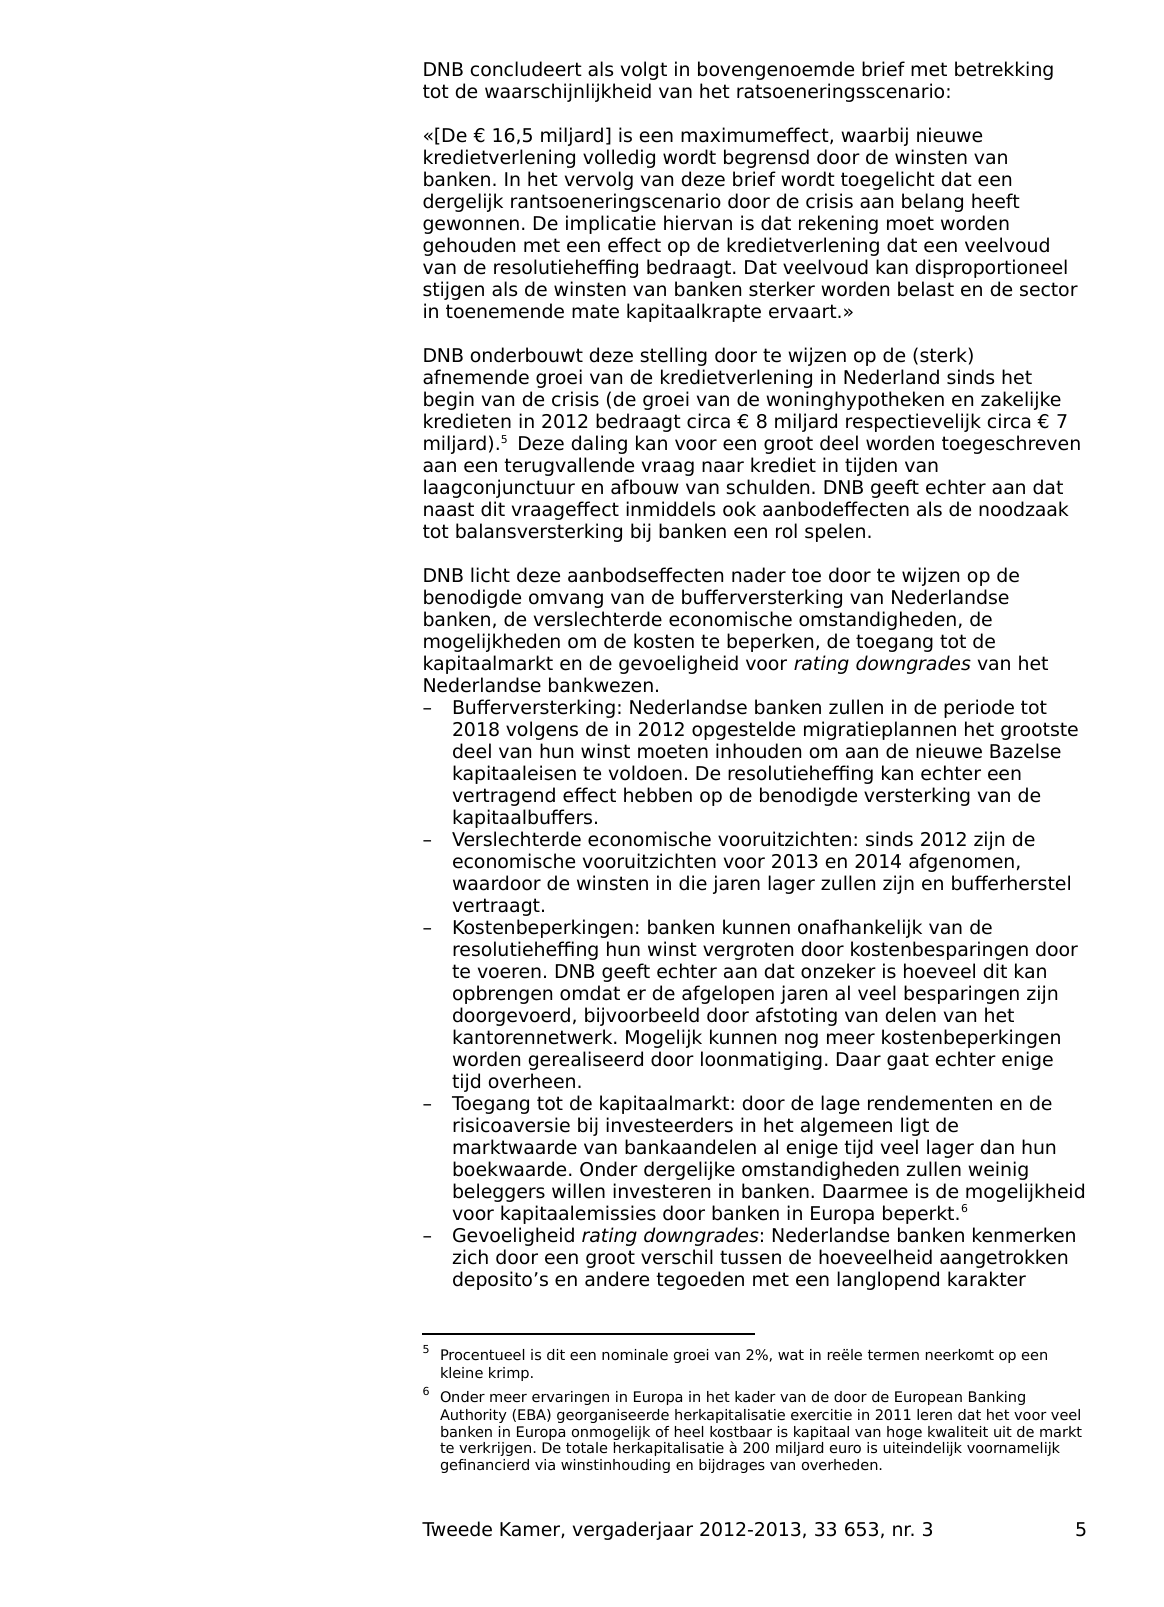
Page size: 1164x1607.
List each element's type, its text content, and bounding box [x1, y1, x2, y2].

text DNB onderbouwt deze stelling door te wijzen op de (sterk) afnemende groei van de kredietverlening in Nederland sinds het begin van de crisis (de groei van de woninghypotheken en zakelijke kredieten in 2012 bedraagt circa € 8 miljard respectievelijk circa € 7 miljard). Deze daling kan voor een groot deel worden toegeschreven aan een terugvallende vraag naar krediet in tijden van laagconjunctuur en afbouw van schulden. DNB geeft echter aan dat naast dit vraageffect inmiddels ook aanbodeffecten als de noodzaak tot balansversterking bij banken een rol spelen. [422, 345, 1087, 543]
text DNB licht deze aanbodseffecten nader toe door te wijzen op de benodigde omvang van de bufferversterking van Nederlandse banken, de verslechterde economische omstandigheden, de mogelijkheden om de kosten te beperken, de toegang tot de kapitaalmarkt en de gevoeligheid voor rating downgrades van het Nederlandse bankwezen. [422, 565, 1087, 697]
text Procentueel is dit een nominale groei van 2%, wat in reële termen neerkomt op een kleine krimp. [422, 1343, 1087, 1382]
text «[De € 16,5 miljard] is een maximumeffect, waarbij nieuwe kredietverlening volledig wordt begrensd door de winsten van banken. In het vervolg van deze brief wordt toegelicht dat een dergelijk rantsoeneringscenario door de crisis aan belang heeft gewonnen. De implicatie hiervan is dat rekening moet worden gehouden met een effect op de kredietverlening dat een veelvoud van de resolutieheffing bedraagt. Dat veelvoud kan disproportioneel stijgen als de winsten van banken sterker worden belast en de sector in toenemende mate kapitaalkrapte ervaart.» [422, 125, 1087, 323]
text – Bufferversterking: Nederlandse banken zullen in de periode tot 2018 volgens de in 2012 opgestelde migratieplannen het grootste deel van hun winst moeten inhouden om aan de nieuwe Bazelse kapitaaleisen te voldoen. De resolutieheffing kan echter een vertragend effect hebben op de benodigde versterking van de kapitaalbuffers. [422, 697, 1087, 829]
text Onder meer ervaringen in Europa in het kader van de door de European Banking Authority (EBA) georganiseerde herkapitalisatie exercitie in 2011 leren dat het voor veel banken in Europa onmogelijk of heel kostbaar is kapitaal van hoge kwaliteit uit de markt te verkrijgen. De totale herkapitalisatie à 200 miljard euro is uiteindelijk voornamelijk gefinancierd via winstinhouding en bijdrages van overheden. [422, 1385, 1087, 1474]
text DNB concludeert als volgt in bovengenoemde brief met betrekking tot de waarschijnlijkheid van het ratsoeneringsscenario: [422, 59, 1087, 103]
text – Toegang tot de kapitaalmarkt: door de lage rendementen en de risicoaversie bij investeerders in het algemeen ligt de marktwaarde van bankaandelen al enige tijd veel lager dan hun boekwaarde. Onder dergelijke omstandigheden zullen weinig beleggers willen investeren in banken. Daarmee is de mogelijkheid voor kapitaalemissies door banken in Europa beperkt. [422, 1093, 1087, 1224]
text – Verslechterde economische vooruitzichten: sinds 2012 zijn de economische vooruitzichten voor 2013 en 2014 afgenomen, waardoor de winsten in die jaren lager zullen zijn en bufferherstel vertraagt. [422, 829, 1087, 917]
text – Kostenbeperkingen: banken kunnen onafhankelijk van de resolutieheffing hun winst vergroten door kostenbesparingen door te voeren. DNB geeft echter aan dat onzeker is hoeveel dit kan opbrengen omdat er de afgelopen jaren al veel besparingen zijn doorgevoerd, bijvoorbeeld door afstoting van delen van het kantorennetwerk. Mogelijk kunnen nog meer kostenbeperkingen worden gerealiseerd door loonmatiging. Daar gaat echter enige tijd overheen. [422, 917, 1087, 1093]
text – Gevoeligheid rating downgrades: Nederlandse banken kenmerken zich door een groot verschil tussen de hoeveelheid aangetrokken deposito’s en andere tegoeden met een langlopend karakter [422, 1224, 1087, 1291]
